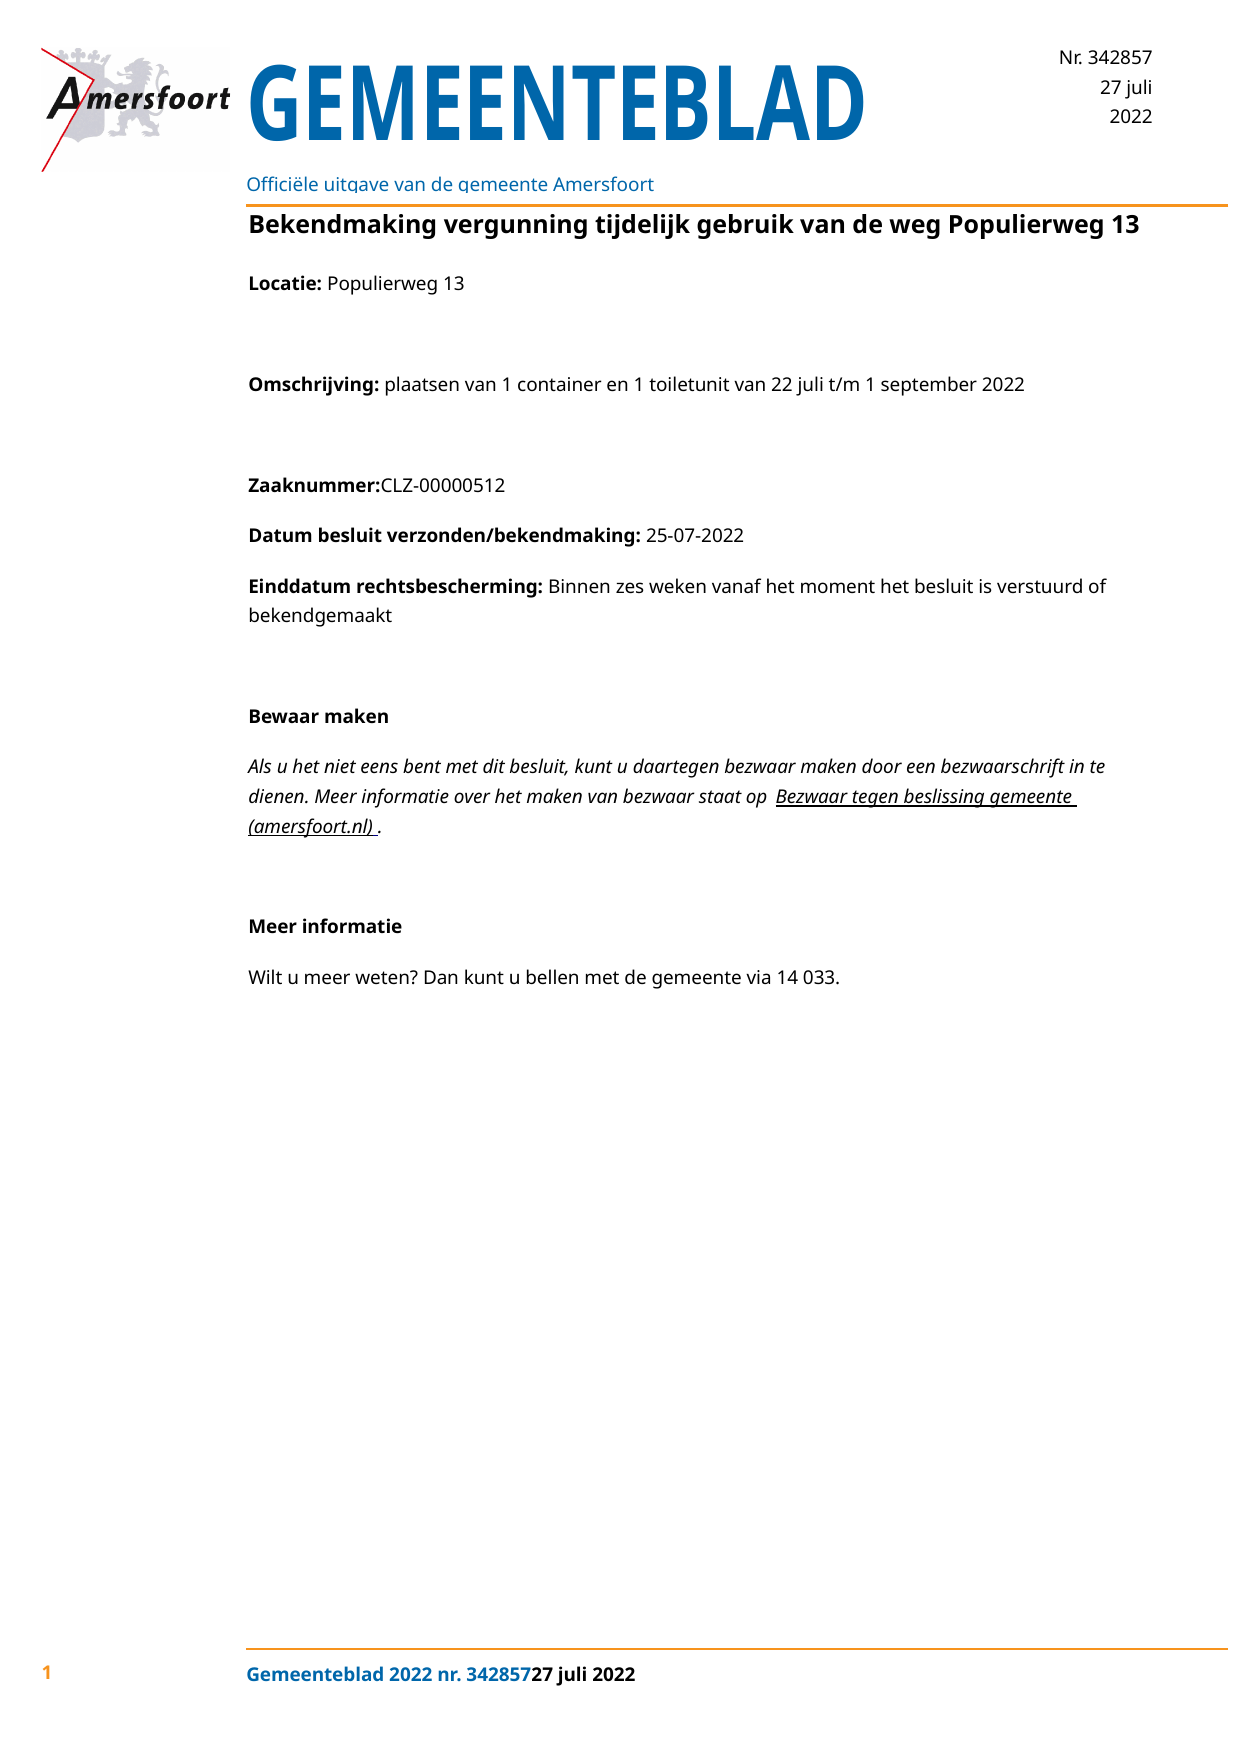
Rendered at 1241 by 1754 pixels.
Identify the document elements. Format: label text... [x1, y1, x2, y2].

text Bekendmaking vergunning tijdelijk gebruik van de weg Populierweg 13 [248, 207, 1152, 241]
text Als u het niet eens bent met dit besluit, kunt u daartegen bezwaar maken door een bezwaarschrift in te dienen. Meer informatie over het maken van bezwaar staat op Bezwaar tegen beslissing gemeente (amersfoort.nl) . [248, 754, 1152, 838]
text Bewaar maken [248, 703, 1152, 729]
text Einddatum rechtsbescherming: Binnen zes weken vanaf het moment het besluit is verstuurd of bekendgemaakt [248, 573, 1152, 628]
picture [41, 47, 231, 172]
text Locatie: Populierweg 13 [248, 270, 1152, 296]
text Zaaknummer:CLZ-00000512 [248, 472, 1152, 498]
text Datum besluit verzonden/bekendmaking: 25-07-2022 [248, 522, 1152, 548]
text Omschrijving: plaatsen van 1 container en 1 toiletunit van 22 juli t/m 1 september 2022 [248, 371, 1152, 397]
text Meer informatie [248, 914, 1152, 939]
text Wilt u meer weten? Dan kunt u bellen met de gemeente via 14 033. [248, 964, 1152, 990]
